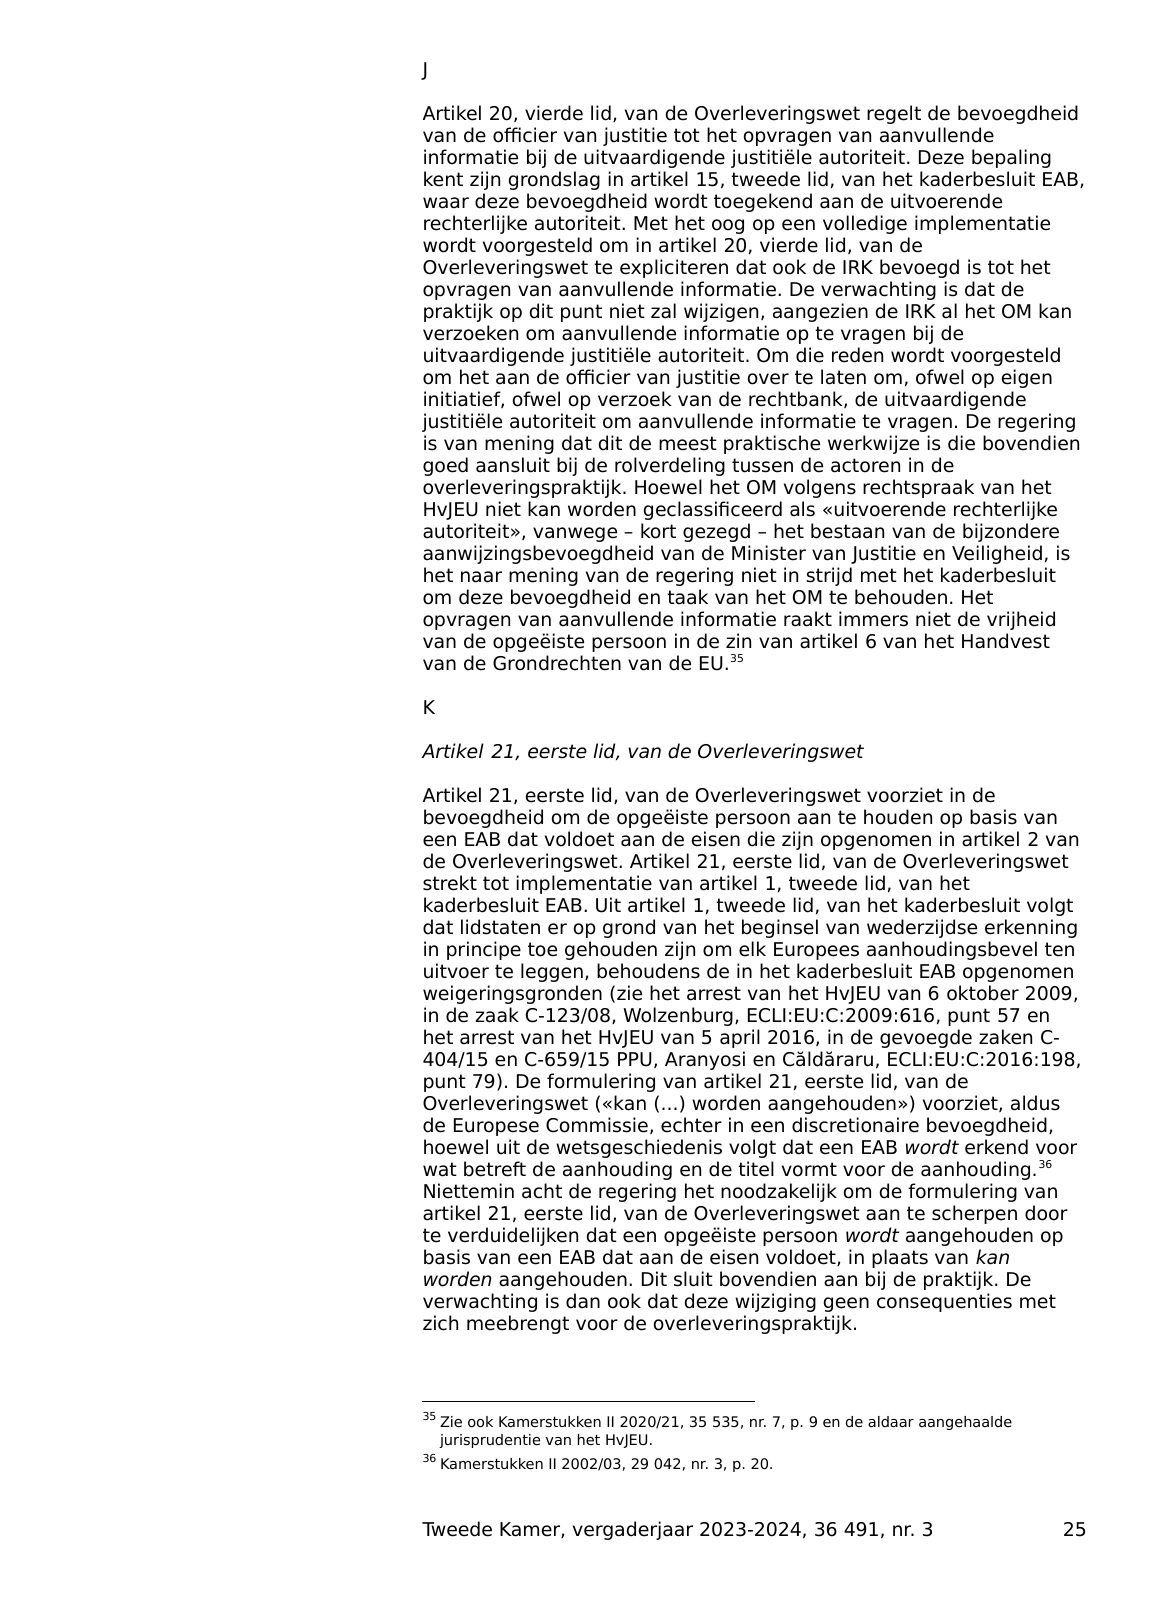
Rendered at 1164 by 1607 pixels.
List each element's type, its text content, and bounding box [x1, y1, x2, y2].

subtitle J [422, 59, 1087, 81]
text Artikel 20, vierde lid, van de Overleveringswet regelt de bevoegdheid van de officier van justitie tot het opvragen van aanvullende informatie bij de uitvaardigende justitiële autoriteit. Deze bepaling kent zijn grondslag in artikel 15, tweede lid, van het kaderbesluit EAB, waar deze bevoegdheid wordt toegekend aan de uitvoerende rechterlijke autoriteit. Met het oog op een volledige implementatie wordt voorgesteld om in artikel 20, vierde lid, van de Overleveringswet te expliciteren dat ook de IRK bevoegd is tot het opvragen van aanvullende informatie. De verwachting is dat de praktijk op dit punt niet zal wijzigen, aangezien de IRK al het OM kan verzoeken om aanvullende informatie op te vragen bij de uitvaardigende justitiële autoriteit. Om die reden wordt voorgesteld om het aan de officier van justitie over te laten om, ofwel op eigen initiatief, ofwel op verzoek van de rechtbank, de uitvaardigende justitiële autoriteit om aanvullende informatie te vragen. De regering is van mening dat dit de meest praktische werkwijze is die bovendien goed aansluit bij de rolverdeling tussen de actoren in de overleveringspraktijk. Hoewel het OM volgens rechtspraak van het HvJEU niet kan worden geclassificeerd als «uitvoerende rechterlijke autoriteit», vanwege – kort gezegd – het bestaan van de bijzondere aanwijzingsbevoegdheid van de Minister van Justitie en Veiligheid, is het naar mening van de regering niet in strijd met het kaderbesluit om deze bevoegdheid en taak van het OM te behouden. Het opvragen van aanvullende informatie raakt immers niet de vrijheid van de opgeëiste persoon in de zin van artikel 6 van het Handvest van de Grondrechten van de EU. [422, 103, 1087, 675]
text Zie ook Kamerstukken II 2020/21, 35 535, nr. 7, p. 9 en de aldaar aangehaalde jurisprudentie van het HvJEU. [422, 1410, 1087, 1449]
subtitle Artikel 21, eerste lid, van de Overleveringswet [422, 741, 1087, 763]
text Artikel 21, eerste lid, van de Overleveringswet voorziet in de bevoegdheid om de opgeëiste persoon aan te houden op basis van een EAB dat voldoet aan de eisen die zijn opgenomen in artikel 2 van de Overleveringswet. Artikel 21, eerste lid, van de Overleveringswet strekt tot implementatie van artikel 1, tweede lid, van het kaderbesluit EAB. Uit artikel 1, tweede lid, van het kaderbesluit volgt dat lidstaten er op grond van het beginsel van wederzijdse erkenning in principe toe gehouden zijn om elk Europees aanhoudingsbevel ten uitvoer te leggen, behoudens de in het kaderbesluit EAB opgenomen weigeringsgronden (zie het arrest van het HvJEU van 6 oktober 2009, in de zaak C-123/08, Wolzenburg, ECLI:EU:C:2009:616, punt 57 en het arrest van het HvJEU van 5 april 2016, in de gevoegde zaken C-404/15 en C-659/15 PPU, Aranyosi en Căldăraru, ECLI:EU:C:2016:198, punt 79). De formulering van artikel 21, eerste lid, van de Overleveringswet («kan (...) worden aangehouden») voorziet, aldus de Europese Commissie, echter in een discretionaire bevoegdheid, hoewel uit de wetsgeschiedenis volgt dat een EAB wordt erkend voor wat betreft de aanhouding en de titel vormt voor de aanhouding. Niettemin acht de regering het noodzakelijk om de formulering van artikel 21, eerste lid, van de Overleveringswet aan te scherpen door te verduidelijken dat een opgeëiste persoon wordt aangehouden op basis van een EAB dat aan de eisen voldoet, in plaats van kan worden aangehouden. Dit sluit bovendien aan bij de praktijk. De verwachting is dan ook dat deze wijziging geen consequenties met zich meebrengt voor de overleveringspraktijk. [422, 785, 1087, 1335]
subtitle K [422, 697, 1087, 719]
text Kamerstukken II 2002/03, 29 042, nr. 3, p. 20. [422, 1452, 1087, 1474]
